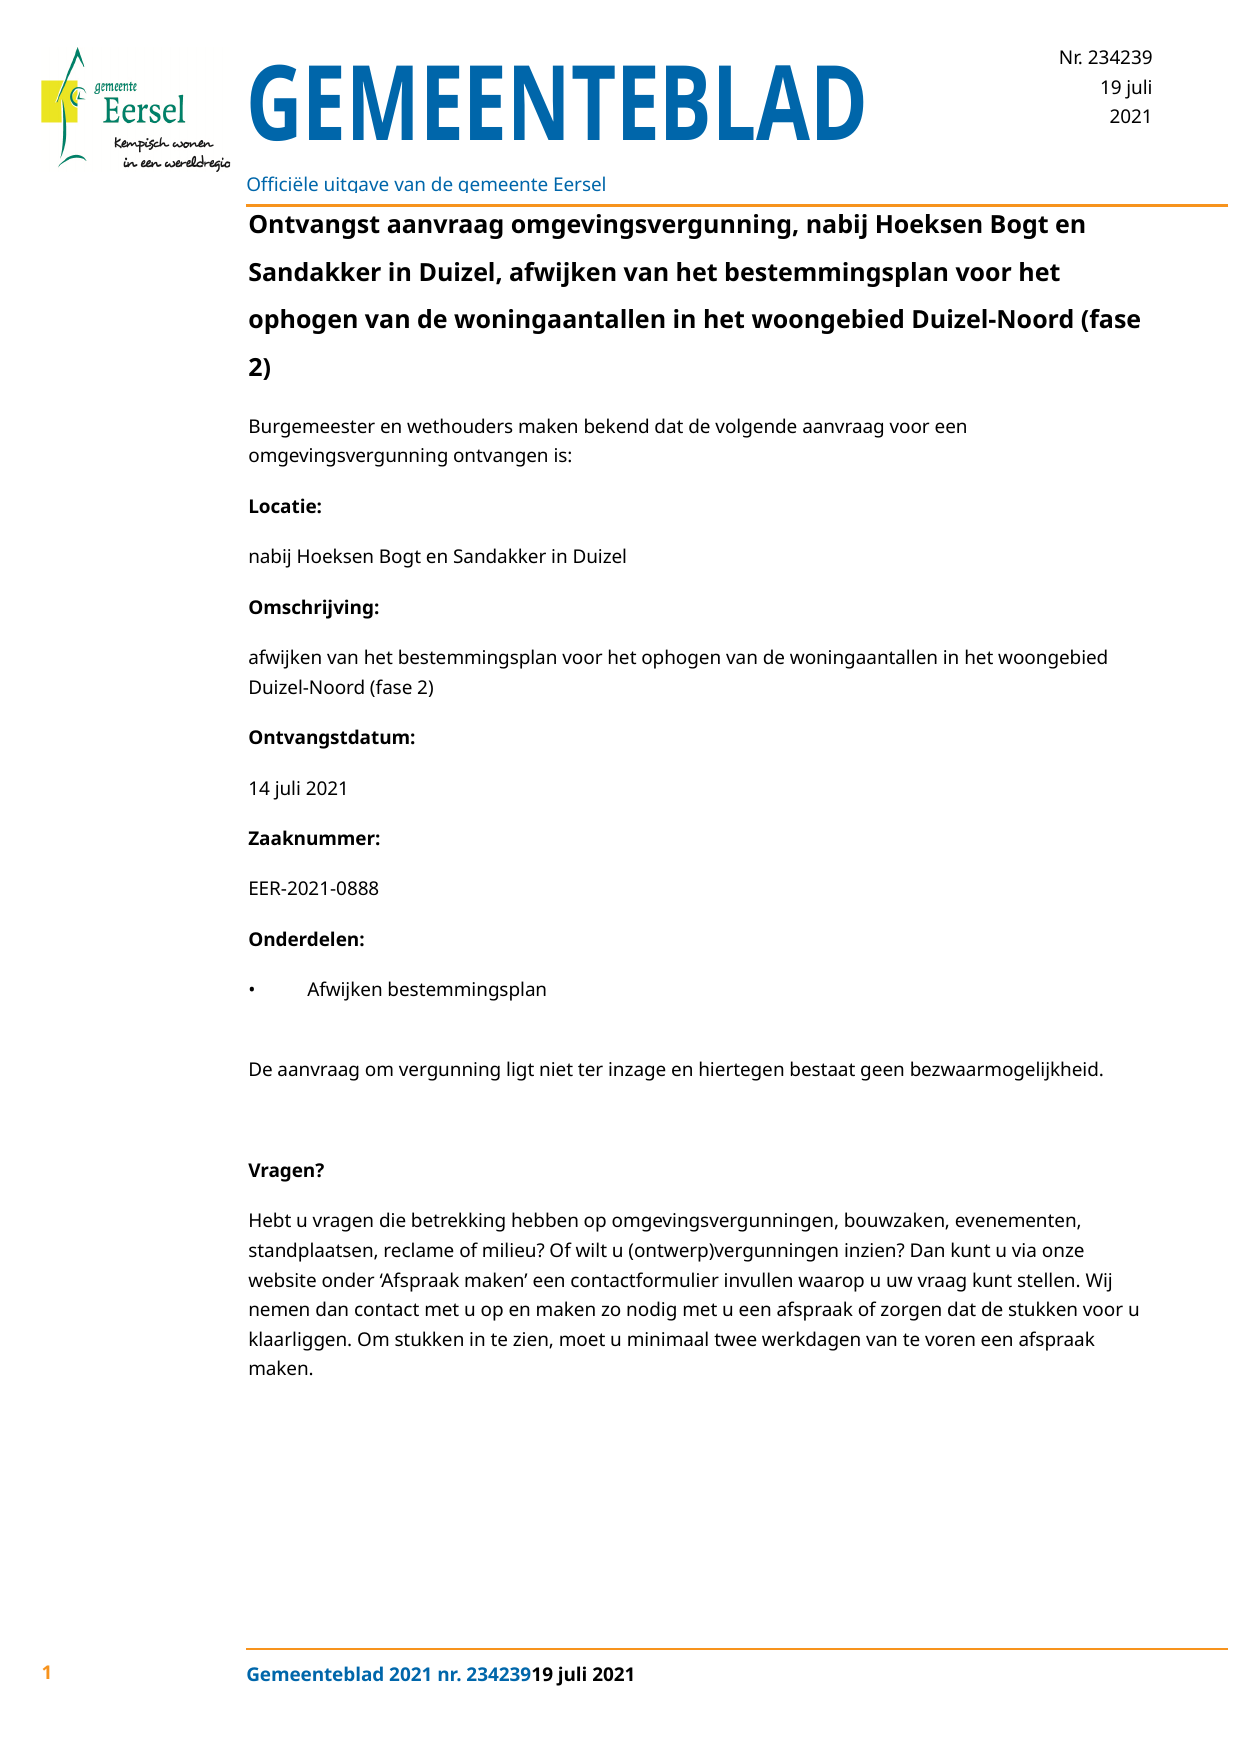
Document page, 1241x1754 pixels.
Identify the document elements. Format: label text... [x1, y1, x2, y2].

text nabij Hoeksen Bogt en Sandakker in Duizel [248, 543, 1152, 569]
text EER-2021-0888 [248, 876, 1152, 901]
text Omschrijving: [248, 594, 1152, 620]
text Zaaknummer: [248, 825, 1152, 851]
text Ontvangstdatum: [248, 724, 1152, 750]
text Vragen? [248, 1157, 1152, 1183]
text Locatie: [248, 493, 1152, 519]
picture [41, 47, 231, 172]
list Afwijken bestemmingsplan [248, 976, 1152, 1002]
text 14 juli 2021 [248, 775, 1152, 801]
text Onderdelen: [248, 926, 1152, 952]
text Ontvangst aanvraag omgevingsvergunning, nabij Hoeksen Bogt en Sandakker in Duizel, afwijken van het bestemmingsplan voor het ophogen van de woningaantallen in het woongebied Duizel-Noord (fase 2) [248, 207, 1152, 384]
text afwijken van het bestemmingsplan voor het ophogen van de woningaantallen in het woongebied Duizel-Noord (fase 2) [248, 644, 1152, 700]
text Burgemeester en wethouders maken bekend dat de volgende aanvraag voor een omgevingsvergunning ontvangen is: [248, 413, 1152, 468]
text Hebt u vragen die betrekking hebben op omgevingsvergunningen, bouwzaken, evenementen, standplaatsen, reclame of milieu? Of wilt u (ontwerp)vergunningen inzien? Dan kunt u via onze website onder ‘Afspraak maken’ een contactformulier invullen waarop u uw vraag kunt stellen. Wij nemen dan contact met u op en maken zo nodig met u een afspraak of zorgen dat de stukken voor u klaarliggen. Om stukken in te zien, moet u minimaal twee werkdagen van te voren een afspraak maken. [248, 1208, 1152, 1381]
text De aanvraag om vergunning ligt niet ter inzage en hiertegen bestaat geen bezwaarmogelijkheid. [248, 1056, 1152, 1082]
